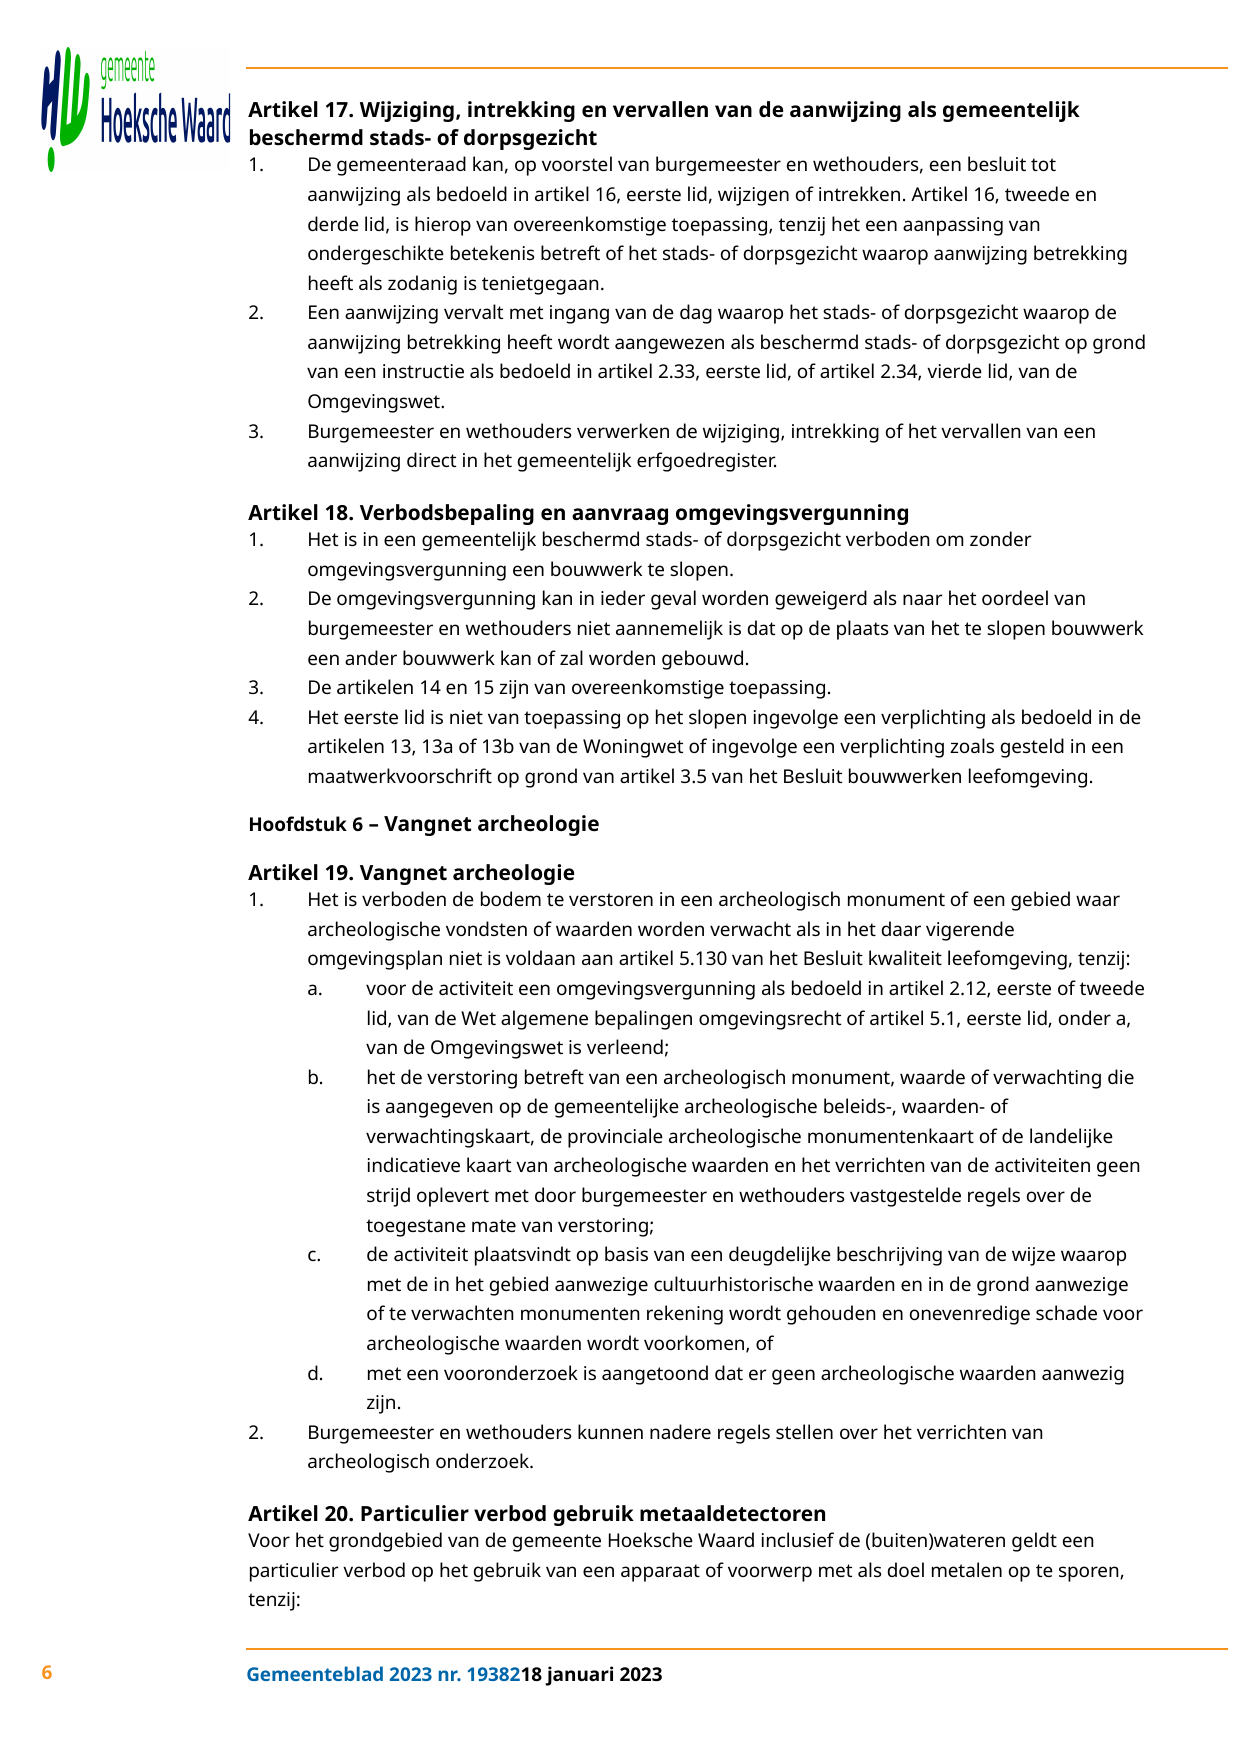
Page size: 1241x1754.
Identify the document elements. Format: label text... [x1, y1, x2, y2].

text Artikel 20. Particulier verbod gebruik metaaldetectoren [248, 1499, 1152, 1527]
list De omgevingsvergunning kan in ieder geval worden geweigerd als naar het oordeel van burgemeester en wethouders niet aannemelijk is dat op de plaats van het te slopen bouwwerk een ander bouwwerk kan of zal worden gebouwd. [248, 586, 1152, 670]
list Een aanwijzing vervalt met ingang van de dag waarop het stads- of dorpsgezicht waarop de aanwijzing betrekking heeft wordt aangewezen als beschermd stads- of dorpsgezicht op grond van een instructie als bedoeld in artikel 2.33, eerste lid, of artikel 2.34, vierde lid, van de Omgevingswet. [248, 299, 1152, 414]
list voor de activiteit een omgevingsvergunning als bedoeld in artikel 2.12, eerste of tweede lid, van de Wet algemene bepalingen omgevingsrecht of artikel 5.1, eerste lid, onder a, van de Omgevingswet is verleend; [307, 975, 1152, 1060]
list met een vooronderzoek is aangetoond dat er geen archeologische waarden aanwezig zijn. [307, 1360, 1152, 1415]
text Artikel 18. Verbodsbepaling en aanvraag omgevingsvergunning [248, 498, 1152, 526]
list Burgemeester en wethouders verwerken de wijziging, intrekking of het vervallen van een aanwijzing direct in het gemeentelijk erfgoedregister. [248, 418, 1152, 473]
list Het is verboden de bodem te verstoren in een archeologisch monument of een gebied waar archeologische vondsten of waarden worden verwacht als in het daar vigerende omgevingsplan niet is voldaan aan artikel 5.130 van het Besluit kwaliteit leefomgeving, tenzij: [248, 886, 1152, 971]
text Artikel 19. Vangnet archeologie [248, 858, 1152, 886]
list de activiteit plaatsvindt op basis van een deugdelijke beschrijving van de wijze waarop met de in het gebied aanwezige cultuurhistorische waarden en in de grond aanwezige of te verwachten monumenten rekening wordt gehouden en onevenredige schade voor archeologische waarden wordt voorkomen, of [307, 1241, 1152, 1356]
text Voor het grondgebied van de gemeente Hoeksche Waard inclusief de (buiten)wateren geldt een particulier verbod op het gebruik van een apparaat of voorwerp met als doel metalen op te sporen, tenzij: [248, 1527, 1152, 1612]
list Het is in een gemeentelijk beschermd stads- of dorpsgezicht verboden om zonder omgevingsvergunning een bouwwerk te slopen. [248, 526, 1152, 582]
text Hoofdstuk 6 – Vangnet archeologie [248, 809, 1152, 837]
picture [41, 47, 231, 172]
list het de verstoring betreft van een archeologisch monument, waarde of verwachting die is aangegeven op de gemeentelijke archeologische beleids-, waarden- of verwachtingskaart, de provinciale archeologische monumentenkaart of de landelijke indicatieve kaart van archeologische waarden en het verrichten van de activiteiten geen strijd oplevert met door burgemeester en wethouders vastgestelde regels over de toegestane mate van verstoring; [307, 1064, 1152, 1237]
list Burgemeester en wethouders kunnen nadere regels stellen over het verrichten van archeologisch onderzoek. [248, 1419, 1152, 1474]
text Artikel 17. Wijziging, intrekking en vervallen van de aanwijzing als gemeentelijk beschermd stads- of dorpsgezicht [248, 95, 1152, 152]
list De gemeenteraad kan, op voorstel van burgemeester en wethouders, een besluit tot aanwijzing als bedoeld in artikel 16, eerste lid, wijzigen of intrekken. Artikel 16, tweede en derde lid, is hierop van overeenkomstige toepassing, tenzij het een aanpassing van ondergeschikte betekenis betreft of het stads- of dorpsgezicht waarop aanwijzing betrekking heeft als zodanig is tenietgegaan. [248, 152, 1152, 296]
list De artikelen 14 en 15 zijn van overeenkomstige toepassing. [248, 674, 1152, 700]
list Het eerste lid is niet van toepassing op het slopen ingevolge een verplichting als bedoeld in de artikelen 13, 13a of 13b van de Woningwet of ingevolge een verplichting zoals gesteld in een maatwerkvoorschrift op grond van artikel 3.5 van het Besluit bouwwerken leefomgeving. [248, 704, 1152, 789]
